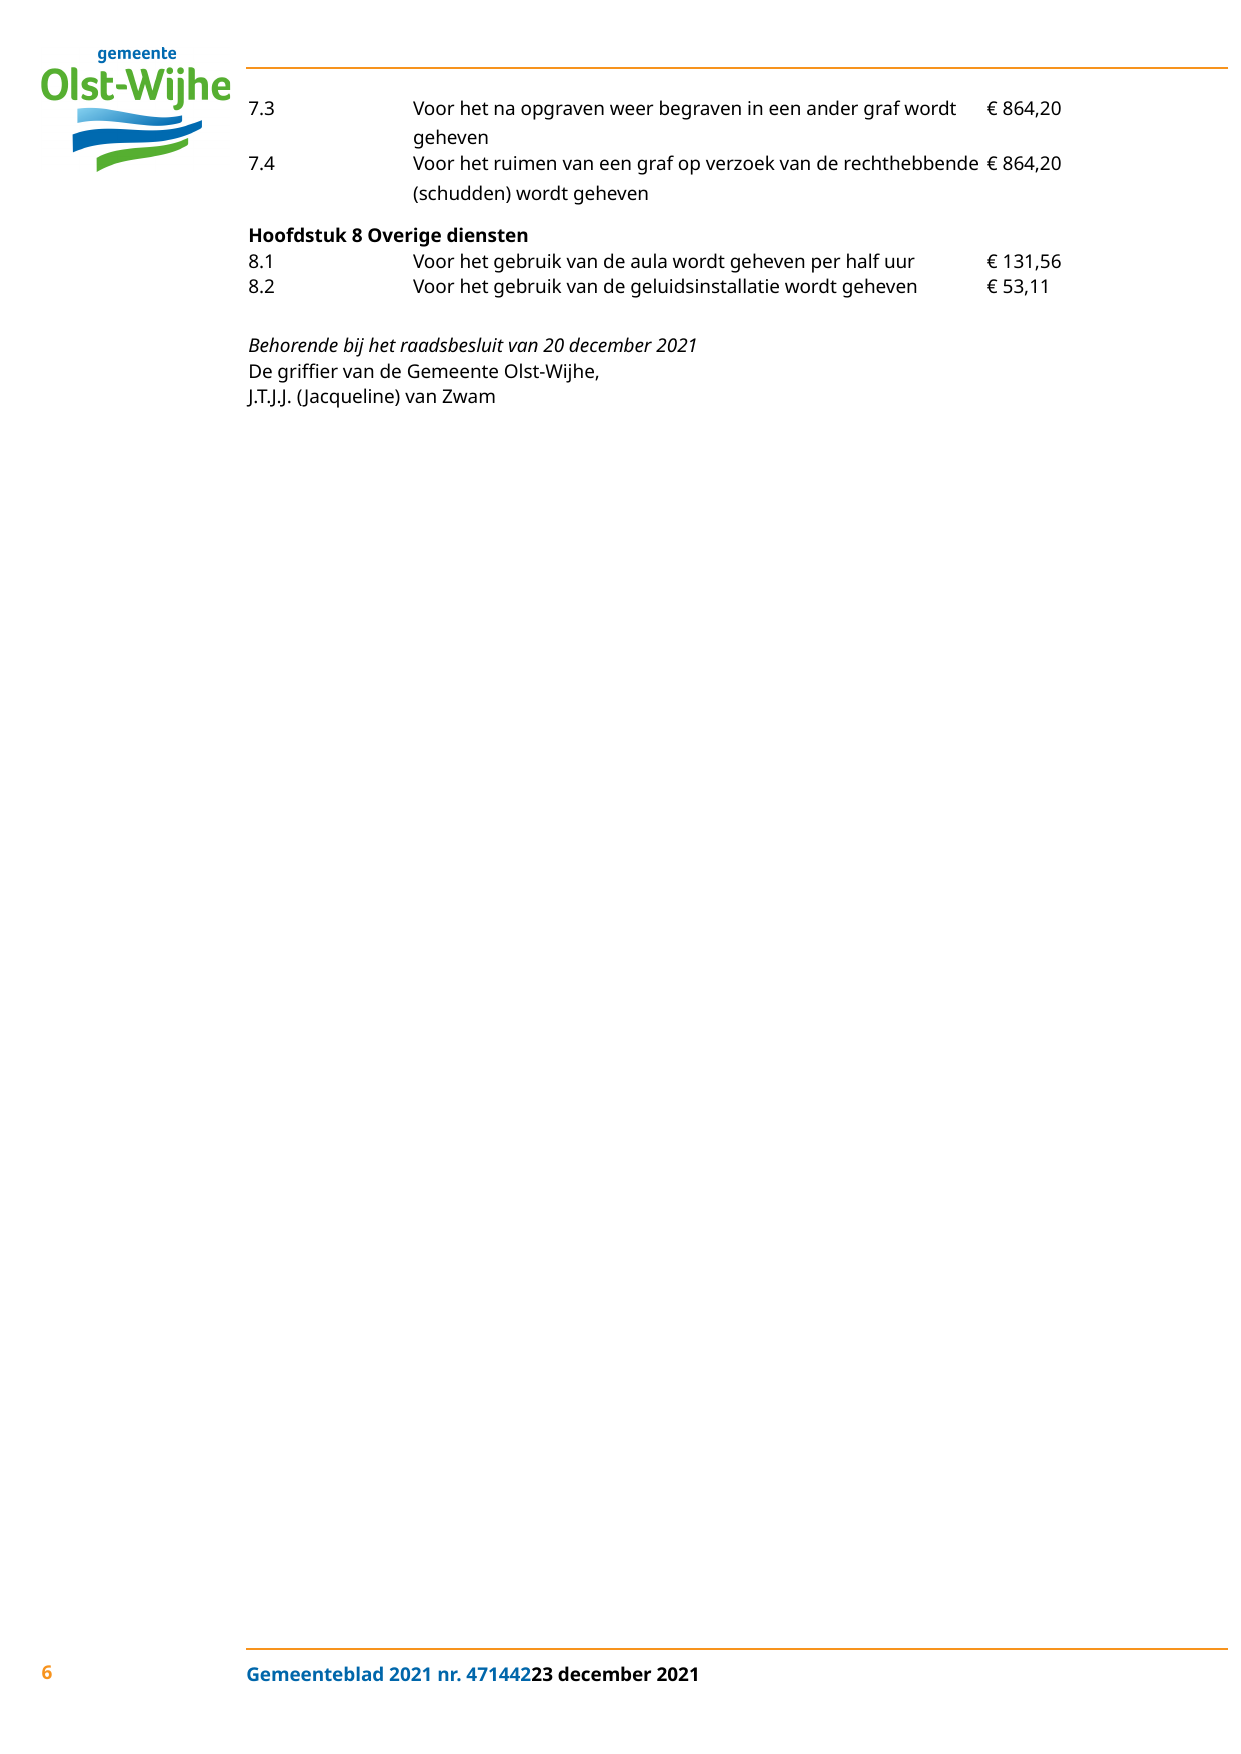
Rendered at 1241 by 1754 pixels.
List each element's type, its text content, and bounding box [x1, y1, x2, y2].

table_cell € 53,11 [987, 274, 1152, 299]
table_cell € 864,20 [987, 95, 1152, 150]
table_header € 131,56 [987, 248, 1152, 274]
table_cell 7.4 [248, 150, 413, 205]
text J.T.J.J. (Jacqueline) van Zwam [248, 384, 1152, 409]
table_header 8.1 [248, 248, 413, 274]
table_cell Voor het ruimen van een graf op verzoek van de rechthebbende (schudden) wordt geheven [413, 150, 987, 205]
table_header Voor het gebruik van de aula wordt geheven per half uur [413, 248, 987, 274]
table_cell 7.3 [248, 95, 413, 150]
text De griffier van de Gemeente Olst-Wijhe, [248, 358, 1152, 384]
text Hoofdstuk 8 Overige diensten [248, 222, 1152, 248]
text Behorende bij het raadsbesluit van 20 december 2021 [248, 332, 1152, 358]
table_cell Voor het na opgraven weer begraven in een ander graf wordt geheven [413, 95, 987, 150]
picture [41, 47, 231, 172]
table_cell € 864,20 [987, 150, 1152, 205]
table_cell Voor het gebruik van de geluidsinstallatie wordt geheven [413, 274, 987, 299]
table_cell 8.2 [248, 274, 413, 299]
